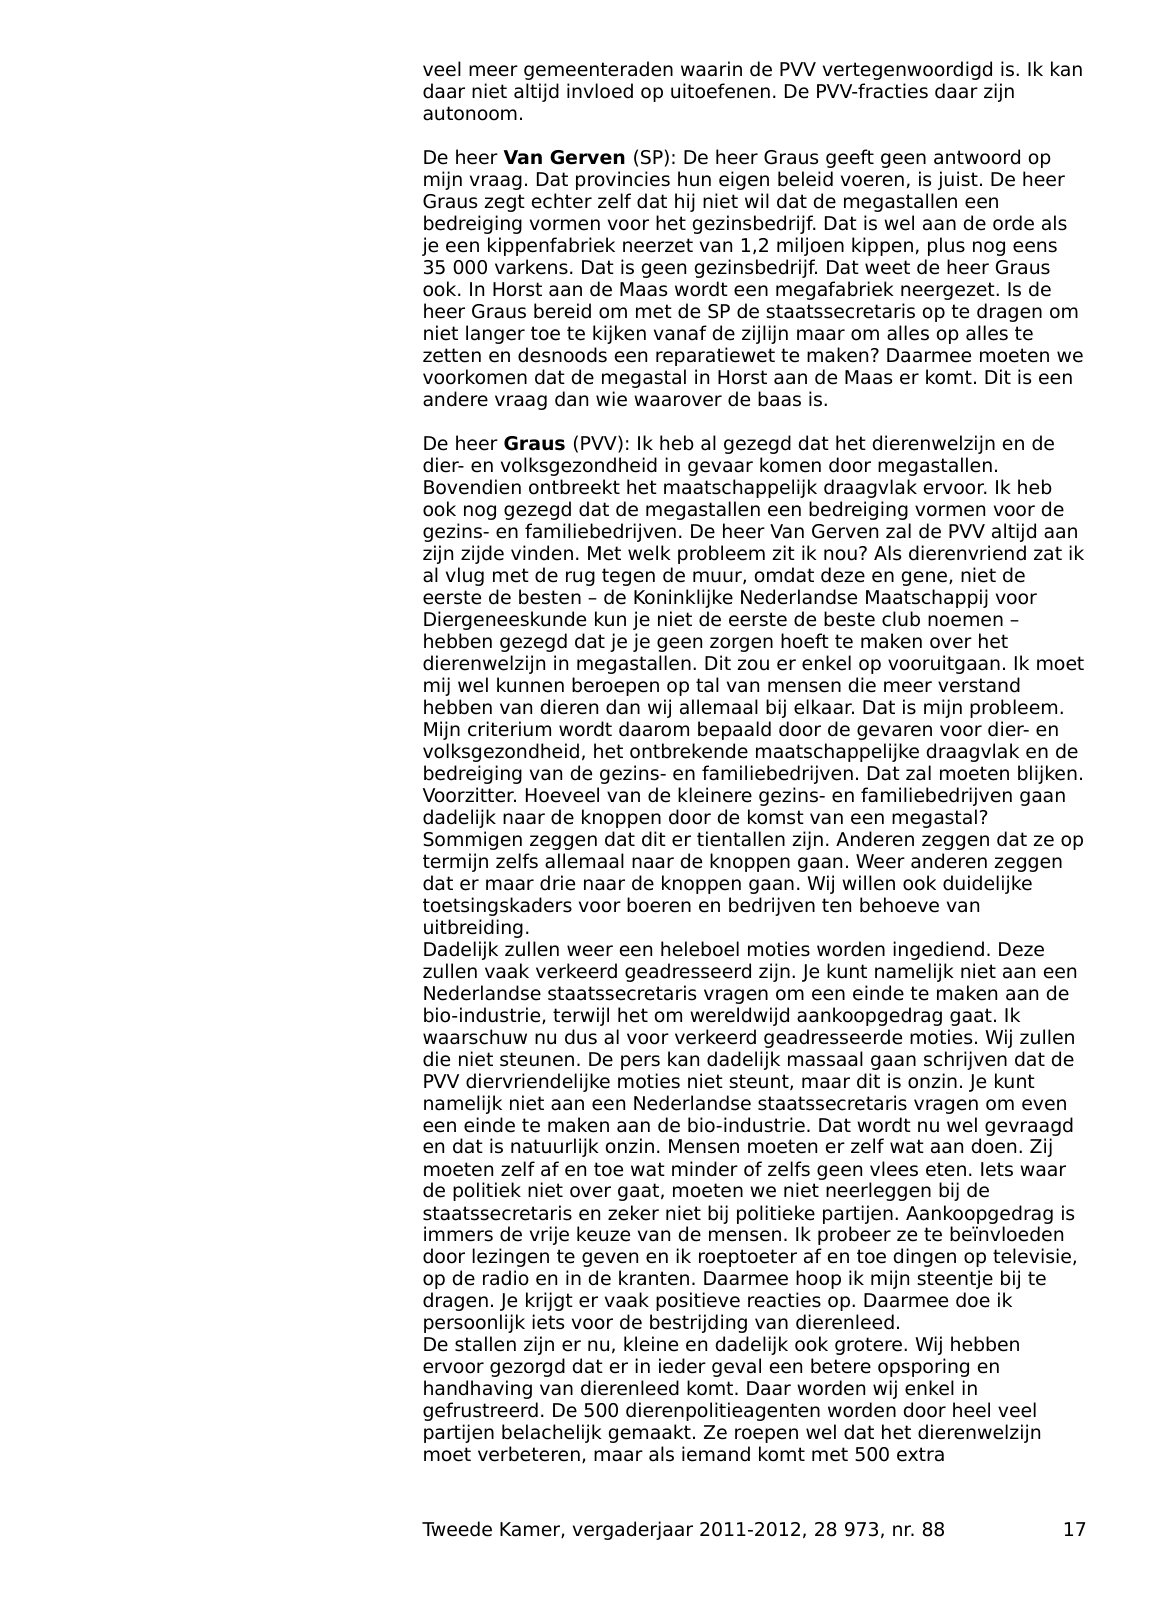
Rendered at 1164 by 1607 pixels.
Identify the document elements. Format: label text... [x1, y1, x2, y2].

text Dadelijk zullen weer een heleboel moties worden ingediend. Deze zullen vaak verkeerd geadresseerd zijn. Je kunt namelijk niet aan een Nederlandse staatssecretaris vragen om een einde te maken aan de bio-industrie, terwijl het om wereldwijd aankoopgedrag gaat. Ik waarschuw nu dus al voor verkeerd geadresseerde moties. Wij zullen die niet steunen. De pers kan dadelijk massaal gaan schrijven dat de PVV diervriendelijke moties niet steunt, maar dit is onzin. Je kunt namelijk niet aan een Nederlandse staatssecretaris vragen om even een einde te maken aan de bio-industrie. Dat wordt nu wel gevraagd en dat is natuurlijk onzin. Mensen moeten er zelf wat aan doen. Zij moeten zelf af en toe wat minder of zelfs geen vlees eten. Iets waar de politiek niet over gaat, moeten we niet neerleggen bij de staatssecretaris en zeker niet bij politieke partijen. Aankoopgedrag is immers de vrije keuze van de mensen. Ik probeer ze te beïnvloeden door lezingen te geven en ik roeptoeter af en toe dingen op televisie, op de radio en in de kranten. Daarmee hoop ik mijn steentje bij te dragen. Je krijgt er vaak positieve reacties op. Daarmee doe ik persoonlijk iets voor de bestrijding van dierenleed. [422, 939, 1087, 1334]
text veel meer gemeenteraden waarin de PVV vertegenwoordigd is. Ik kan daar niet altijd invloed op uitoefenen. De PVV-fracties daar zijn autonoom. [422, 59, 1087, 125]
text De heer Graus (PVV): Ik heb al gezegd dat het dierenwelzijn en de dier- en volksgezondheid in gevaar komen door megastallen. Bovendien ontbreekt het maatschappelijk draagvlak ervoor. Ik heb ook nog gezegd dat de megastallen een bedreiging vormen voor de gezins- en familiebedrijven. De heer Van Gerven zal de PVV altijd aan zijn zijde vinden. Met welk probleem zit ik nou? Als dierenvriend zat ik al vlug met de rug tegen de muur, omdat deze en gene, niet de eerste de besten – de Koninklijke Nederlandse Maatschappij voor Diergeneeskunde kun je niet de eerste de beste club noemen – hebben gezegd dat je je geen zorgen hoeft te maken over het dierenwelzijn in megastallen. Dit zou er enkel op vooruitgaan. Ik moet mij wel kunnen beroepen op tal van mensen die meer verstand hebben van dieren dan wij allemaal bij elkaar. Dat is mijn probleem. Mijn criterium wordt daarom bepaald door de gevaren voor dier- en volksgezondheid, het ontbrekende maatschappelijke draagvlak en de bedreiging van de gezins- en familiebedrijven. Dat zal moeten blijken. [422, 433, 1087, 785]
text De stallen zijn er nu, kleine en dadelijk ook grotere. Wij hebben ervoor gezorgd dat er in ieder geval een betere opsporing en handhaving van dierenleed komt. Daar worden wij enkel in gefrustreerd. De 500 dierenpolitieagenten worden door heel veel partijen belachelijk gemaakt. Ze roepen wel dat het dierenwelzijn moet verbeteren, maar als iemand komt met 500 extra [422, 1334, 1087, 1466]
text Voorzitter. Hoeveel van de kleinere gezins- en familiebedrijven gaan dadelijk naar de knoppen door de komst van een megastal? Sommigen zeggen dat dit er tientallen zijn. Anderen zeggen dat ze op termijn zelfs allemaal naar de knoppen gaan. Weer anderen zeggen dat er maar drie naar de knoppen gaan. Wij willen ook duidelijke toetsingskaders voor boeren en bedrijven ten behoeve van uitbreiding. [422, 785, 1087, 939]
text De heer Van Gerven (SP): De heer Graus geeft geen antwoord op mijn vraag. Dat provincies hun eigen beleid voeren, is juist. De heer Graus zegt echter zelf dat hij niet wil dat de megastallen een bedreiging vormen voor het gezinsbedrijf. Dat is wel aan de orde als je een kippenfabriek neerzet van 1,2 miljoen kippen, plus nog eens 35 000 varkens. Dat is geen gezinsbedrijf. Dat weet de heer Graus ook. In Horst aan de Maas wordt een megafabriek neergezet. Is de heer Graus bereid om met de SP de staatssecretaris op te dragen om niet langer toe te kijken vanaf de zijlijn maar om alles op alles te zetten en desnoods een reparatiewet te maken? Daarmee moeten we voorkomen dat de megastal in Horst aan de Maas er komt. Dit is een andere vraag dan wie waarover de baas is. [422, 147, 1087, 411]
